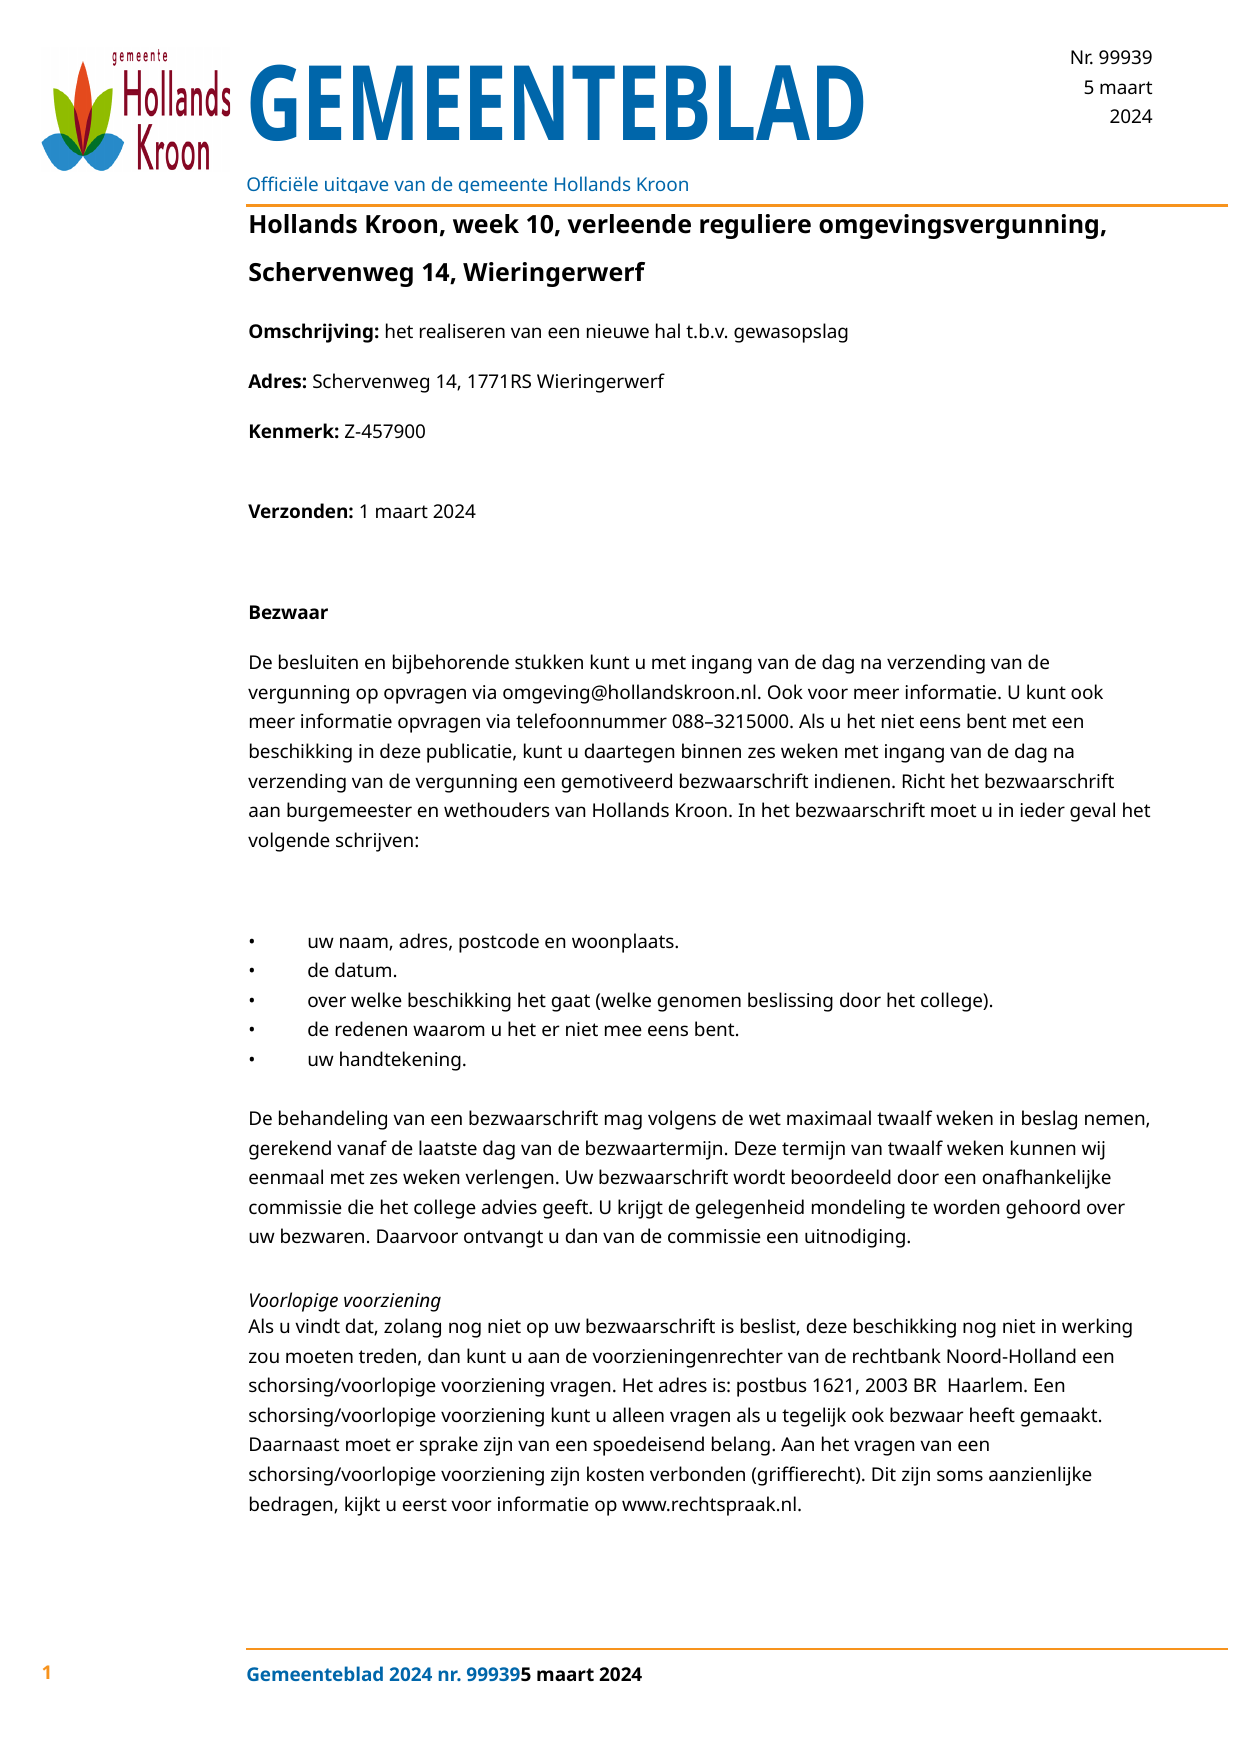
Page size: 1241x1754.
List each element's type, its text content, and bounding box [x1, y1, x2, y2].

text Adres: Schervenweg 14, 1771RS Wieringerwerf [248, 368, 1152, 394]
text Omschrijving: het realiseren van een nieuwe hal t.b.v. gewasopslag [248, 318, 1152, 344]
text Als u vindt dat, zolang nog niet op uw bezwaarschrift is beslist, deze beschikking nog niet in werking zou moeten treden, dan kunt u aan de voorzieningenrechter van de rechtbank Noord-Holland een schorsing/voorlopige voorziening vragen. Het adres is: postbus 1621, 2003 BR Haarlem. Een schorsing/voorlopige voorziening kunt u alleen vragen als u tegelijk ook bezwaar heeft gemaakt. Daarnaast moet er sprake zijn van een spoedeisend belang. Aan het vragen van een schorsing/voorlopige voorziening zijn kosten verbonden (griffierecht). Dit zijn soms aanzienlijke bedragen, kijkt u eerst voor informatie op www.rechtspraak.nl. [248, 1313, 1152, 1517]
text Verzonden: 1 maart 2024 [248, 498, 1152, 524]
text Bezwaar [248, 599, 1152, 625]
list uw handtekening. [248, 1046, 1152, 1072]
table_header [248, 469, 700, 495]
picture [41, 47, 231, 172]
list de datum. [248, 957, 1152, 983]
text Voorlopige voorziening [248, 1288, 1152, 1313]
text De besluiten en bijbehorende stukken kunt u met ingang van de dag na verzending van de vergunning op opvragen via omgeving@hollandskroon.nl. Ook voor meer informatie. U kunt ook meer informatie opvragen via telefoonnummer 088–3215000. Als u het niet eens bent met een beschikking in deze publicatie, kunt u daartegen binnen zes weken met ingang van de dag na verzending van de vergunning een gemotiveerd bezwaarschrift indienen. Richt het bezwaarschrift aan burgemeester en wethouders van Hollands Kroon. In het bezwaarschrift moet u in ieder geval het volgende schrijven: [248, 649, 1152, 853]
list de redenen waarom u het er niet mee eens bent. [248, 1017, 1152, 1042]
text Hollands Kroon, week 10, verleende reguliere omgevingsvergunning, Schervenweg 14, Wieringerwerf [248, 207, 1152, 288]
list over welke beschikking het gaat (welke genomen beslissing door het college). [248, 987, 1152, 1013]
table_header [700, 469, 1152, 495]
list uw naam, adres, postcode en woonplaats. [248, 928, 1152, 953]
text Kenmerk: Z-457900 [248, 419, 1152, 444]
text De behandeling van een bezwaarschrift mag volgens de wet maximaal twaalf weken in beslag nemen, gerekend vanaf de laatste dag van de bezwaartermijn. Deze termijn van twaalf weken kunnen wij eenmaal met zes weken verlengen. Uw bezwaarschrift wordt beoordeeld door een onafhankelijke commissie die het college advies geeft. U krijgt de gelegenheid mondeling te worden gehoord over uw bezwaren. Daarvoor ontvangt u dan van de commissie een uitnodiging. [248, 1105, 1152, 1249]
